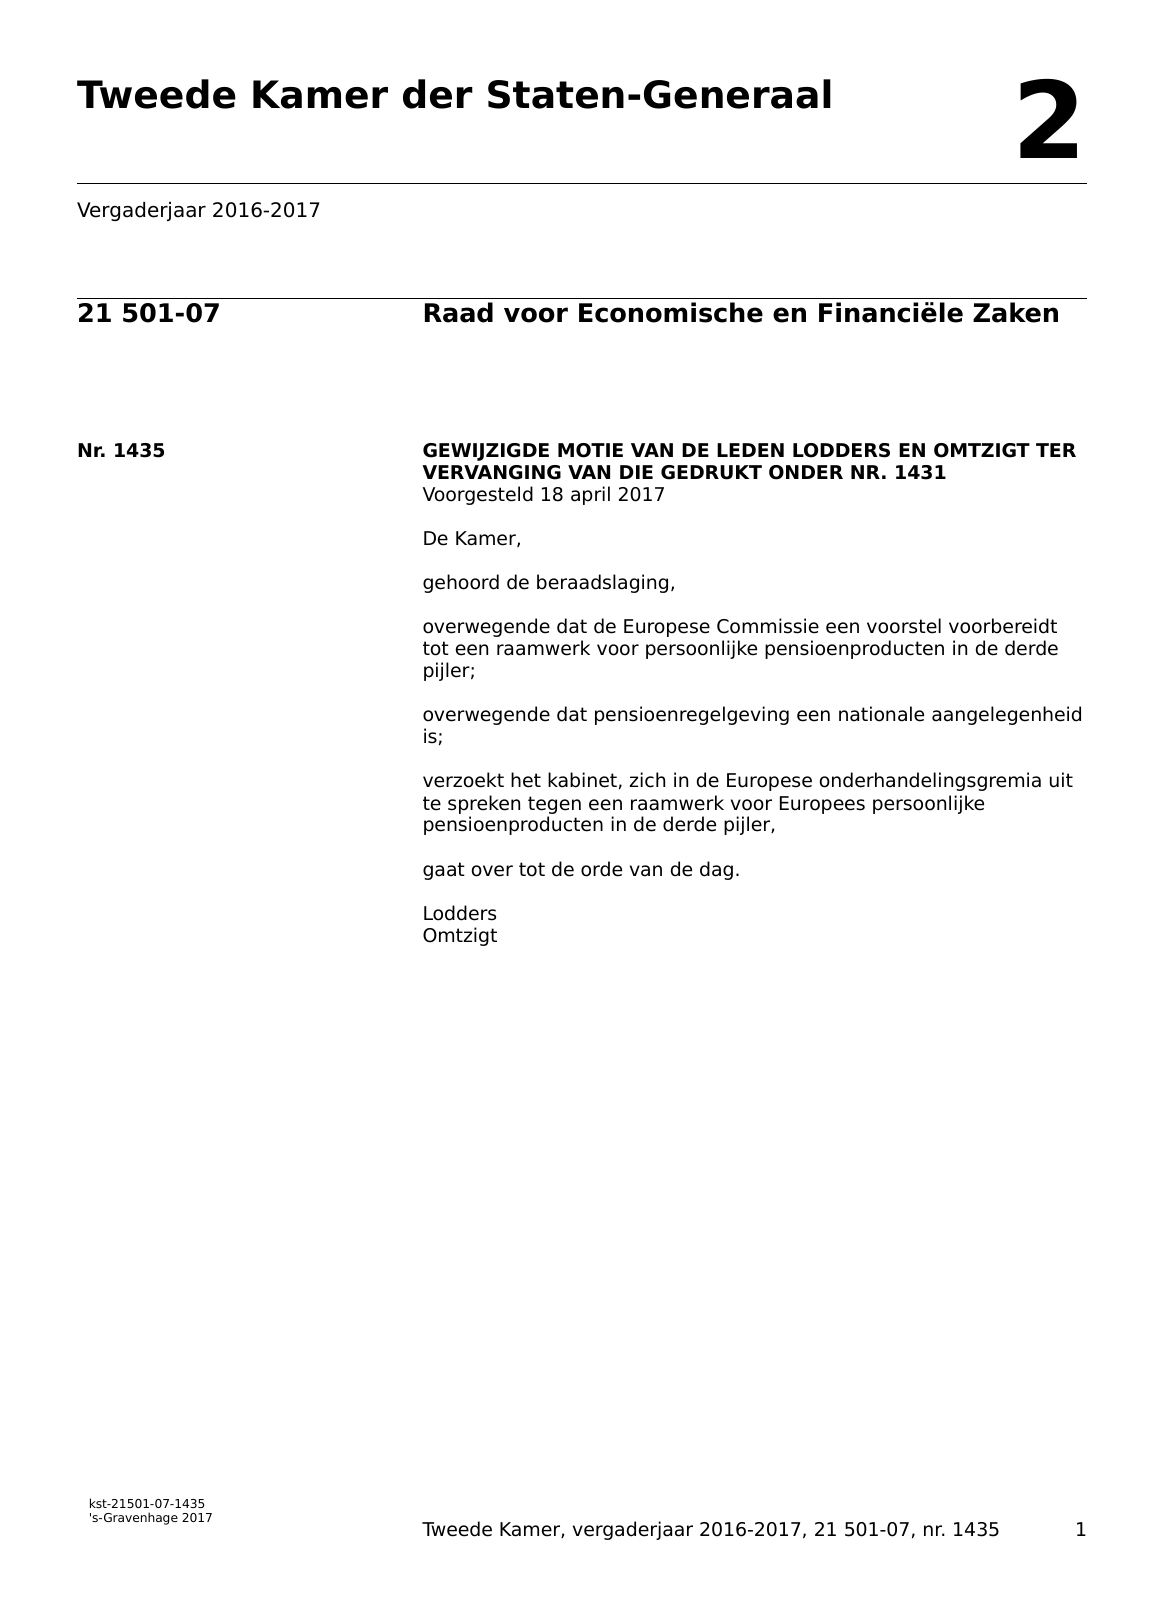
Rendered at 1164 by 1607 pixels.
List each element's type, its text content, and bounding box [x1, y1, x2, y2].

text 's-Gravenhage 2017 [88, 1511, 323, 1525]
text Omtzigt [422, 925, 1087, 947]
subtitle Nr. 1435 GEWIJZIGDE MOTIE VAN DE LEDEN LODDERS EN OMTZIGT TER VERVANGING VAN DIE GEDRUKT ONDER NR. 1431 [77, 440, 1087, 484]
table_header 2 [886, 59, 1087, 183]
text overwegende dat pensioenregelgeving een nationale aangelegenheid is; [422, 704, 1087, 748]
table_header Tweede Kamer der Staten-Generaal [77, 59, 886, 183]
table_cell Vergaderjaar 2016-2017 [77, 184, 1087, 298]
subtitle 21 501-07 Raad voor Economische en Financiële Zaken [77, 299, 1087, 329]
text Voorgesteld 18 april 2017 [422, 484, 1087, 506]
text overwegende dat de Europese Commissie een voorstel voorbereidt tot een raamwerk voor persoonlijke pensioenproducten in de derde pijler; [422, 616, 1087, 682]
text Lodders [422, 903, 1087, 925]
text gehoord de beraadslaging, [422, 572, 1087, 594]
text gaat over tot de orde van de dag. [422, 858, 1087, 881]
text De Kamer, [422, 528, 1087, 550]
text verzoekt het kabinet, zich in de Europese onderhandelingsgremia uit te spreken tegen een raamwerk voor Europees persoonlijke pensioenproducten in de derde pijler, [422, 770, 1087, 836]
text kst-21501-07-1435 [88, 1497, 323, 1511]
